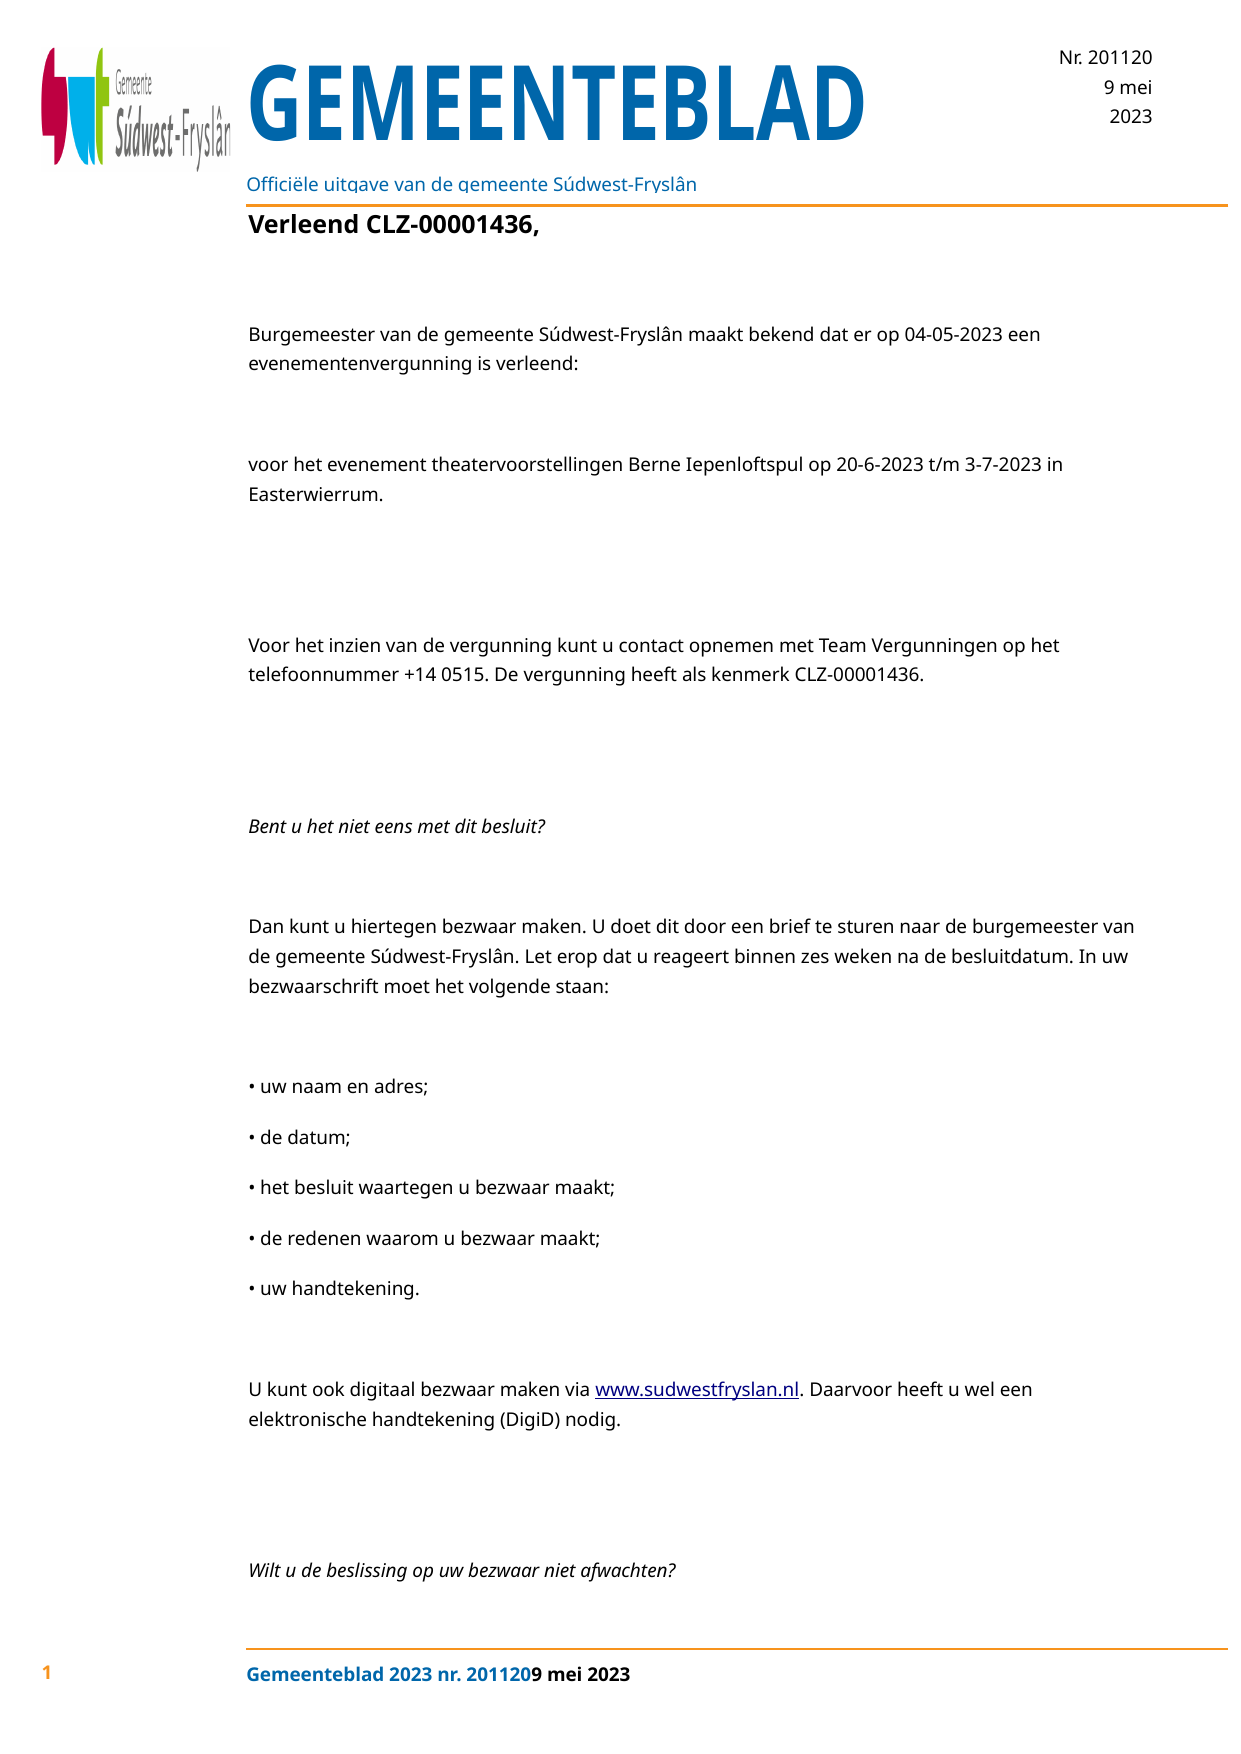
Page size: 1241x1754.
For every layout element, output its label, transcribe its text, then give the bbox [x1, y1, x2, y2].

text • uw handtekening. [248, 1275, 1152, 1301]
text Voor het inzien van de vergunning kunt u contact opnemen met Team Vergunningen op het telefoonnummer +14 0515. De vergunning heeft als kenmerk CLZ-00001436. [248, 632, 1152, 687]
text • de redenen waarom u bezwaar maakt; [248, 1225, 1152, 1251]
text Wilt u de beslissing op uw bezwaar niet afwachten? [248, 1557, 1152, 1583]
picture [41, 47, 231, 172]
text U kunt ook digitaal bezwaar maken via www.sudwestfryslan.nl. Daarvoor heeft u wel een elektronische handtekening (DigiD) nodig. [248, 1376, 1152, 1431]
text • het besluit waartegen u bezwaar maakt; [248, 1174, 1152, 1200]
text voor het evenement theatervoorstellingen Berne Iepenloftspul op 20-6-2023 t/m 3-7-2023 in Easterwierrum. [248, 451, 1152, 506]
text Dan kunt u hiertegen bezwaar maken. U doet dit door een brief te sturen naar de burgemeester van de gemeente Súdwest-Fryslân. Let erop dat u reageert binnen zes weken na de besluitdatum. In uw bezwaarschrift moet het volgende staan: [248, 914, 1152, 998]
text • uw naam en adres; [248, 1074, 1152, 1099]
text Verleend CLZ-00001436, [248, 207, 1152, 241]
text Burgemeester van de gemeente Súdwest-Fryslân maakt bekend dat er op 04-05-2023 een evenementenvergunning is verleend: [248, 321, 1152, 376]
text Bent u het niet eens met dit besluit? [248, 813, 1152, 838]
text • de datum; [248, 1124, 1152, 1150]
